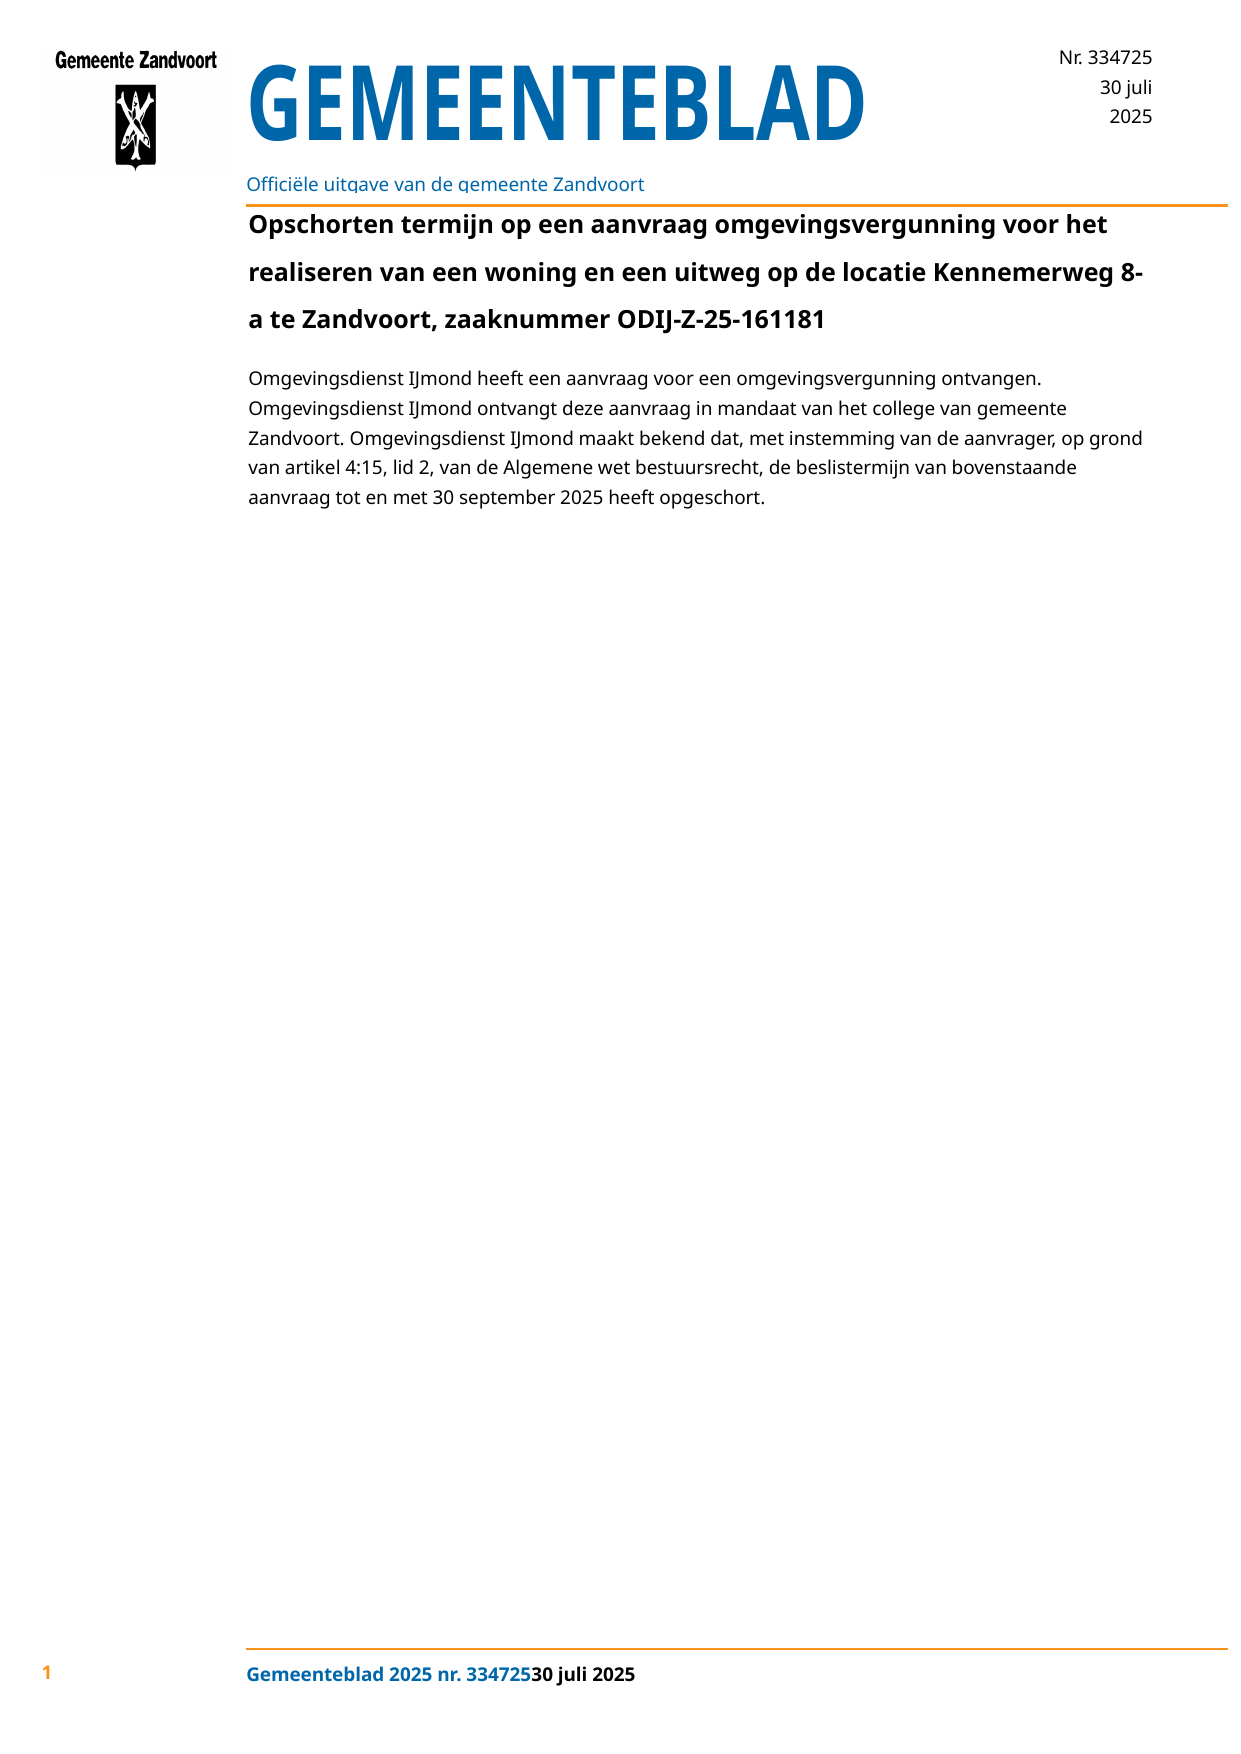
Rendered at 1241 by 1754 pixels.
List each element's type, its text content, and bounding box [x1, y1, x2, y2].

text Opschorten termijn op een aanvraag omgevingsvergunning voor het realiseren van een woning en een uitweg op de locatie Kennemerweg 8-a te Zandvoort, zaaknummer ODIJ-Z-25-161181 [248, 207, 1152, 336]
text Omgevingsdienst IJmond heeft een aanvraag voor een omgevingsvergunning ontvangen. Omgevingsdienst IJmond ontvangt deze aanvraag in mandaat van het college van gemeente Zandvoort. Omgevingsdienst IJmond maakt bekend dat, met instemming van de aanvrager, op grond van artikel 4:15, lid 2, van de Algemene wet bestuursrecht, de beslistermijn van bovenstaande aanvraag tot en met 30 september 2025 heeft opgeschort. [248, 366, 1152, 509]
picture [41, 47, 231, 172]
